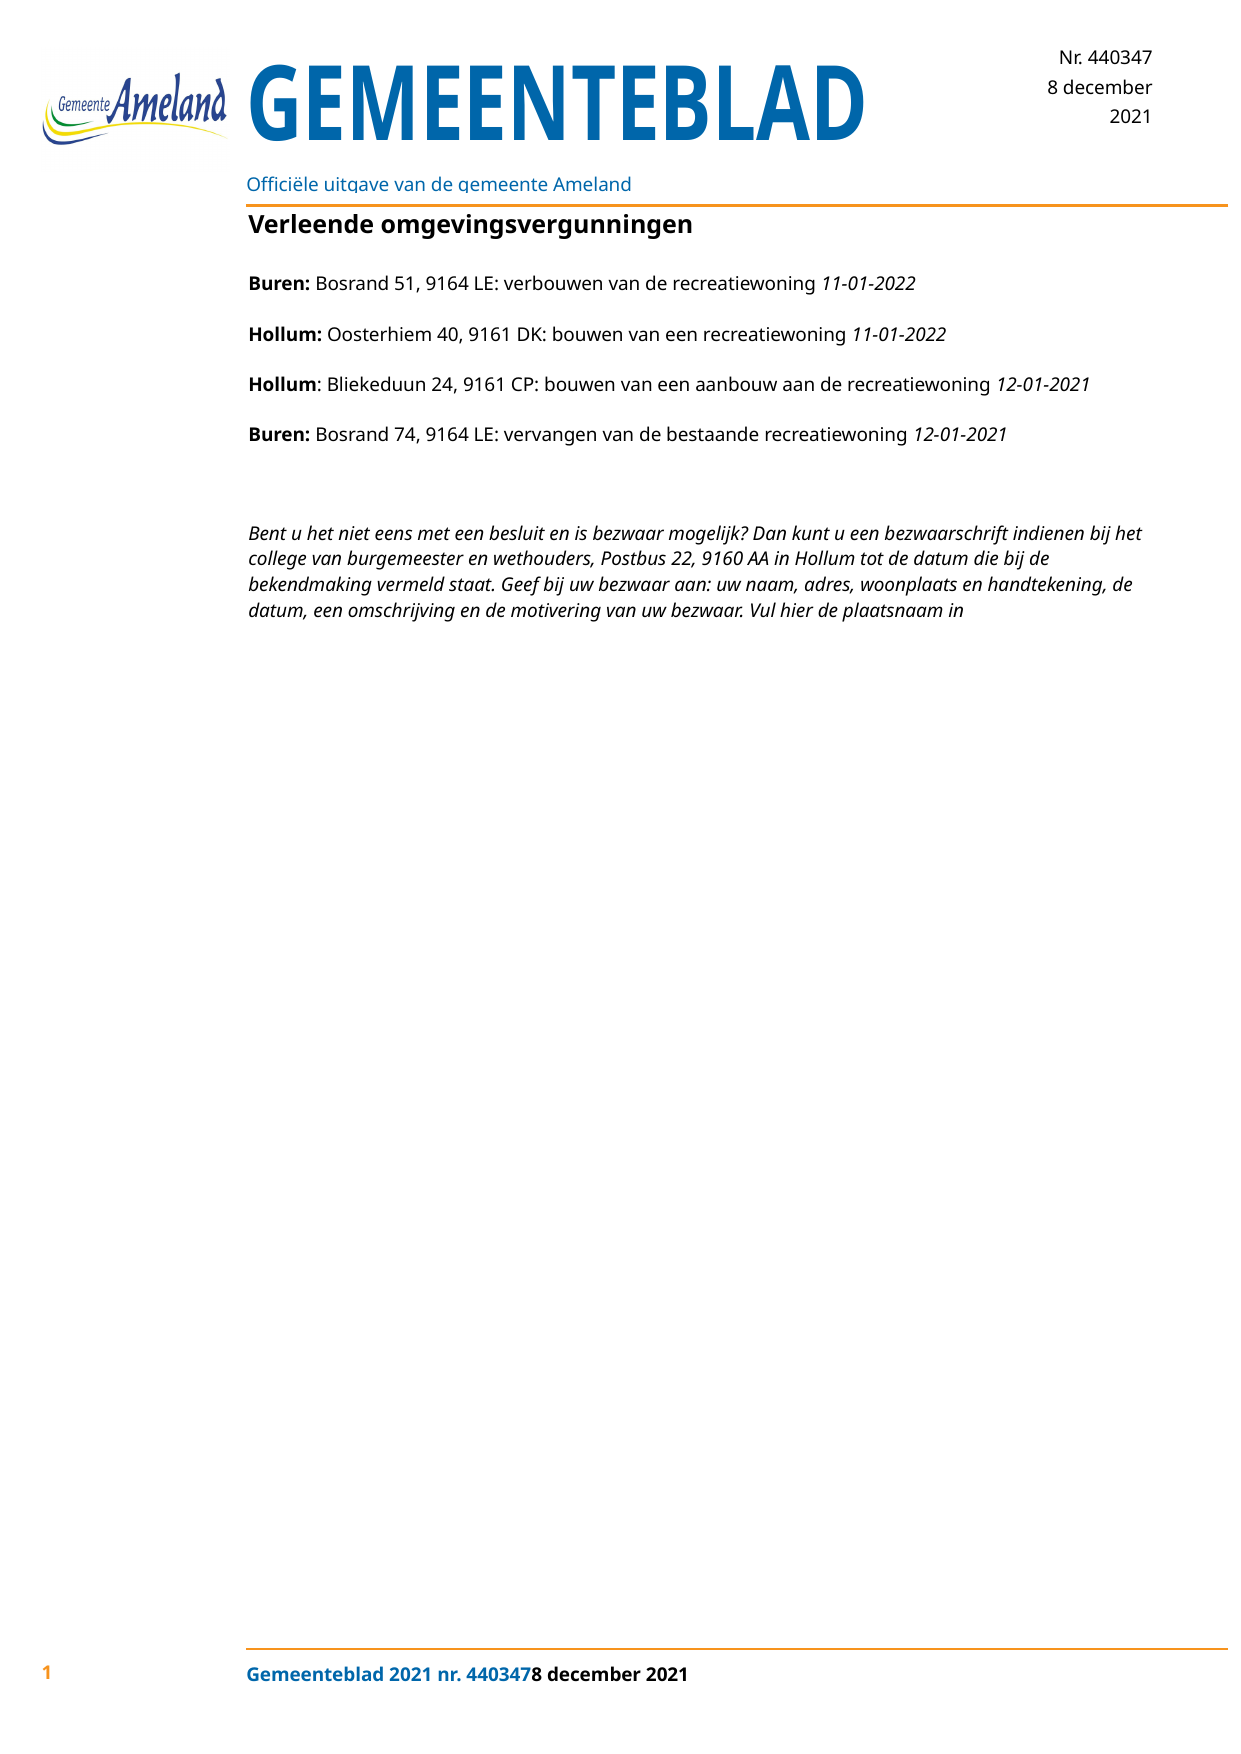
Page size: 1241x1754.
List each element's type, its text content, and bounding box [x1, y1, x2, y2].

picture [41, 47, 231, 172]
text Verleende omgevingsvergunningen [248, 207, 1152, 241]
text Buren: Bosrand 51, 9164 LE: verbouwen van de recreatiewoning 11-01-2022 [248, 270, 1152, 296]
text Hollum: Oosterhiem 40, 9161 DK: bouwen van een recreatiewoning 11-01-2022 [248, 321, 1152, 346]
text Buren: Bosrand 74, 9164 LE: vervangen van de bestaande recreatiewoning 12-01-2021 [248, 422, 1152, 447]
text Hollum: Bliekeduun 24, 9161 CP: bouwen van een aanbouw aan de recreatiewoning 12-01-2021 [248, 371, 1152, 397]
text Bent u het niet eens met een besluit en is bezwaar mogelijk? Dan kunt u een bezwaarschrift indienen bij het college van burgemeester en wethouders, Postbus 22, 9160 AA in Hollum tot de datum die bij de bekendmaking vermeld staat. Geef bij uw bezwaar aan: uw naam, adres, woonplaats en handtekening, de datum, een omschrijving en de motivering van uw bezwaar. Vul hier de plaatsnaam in [248, 520, 1152, 623]
